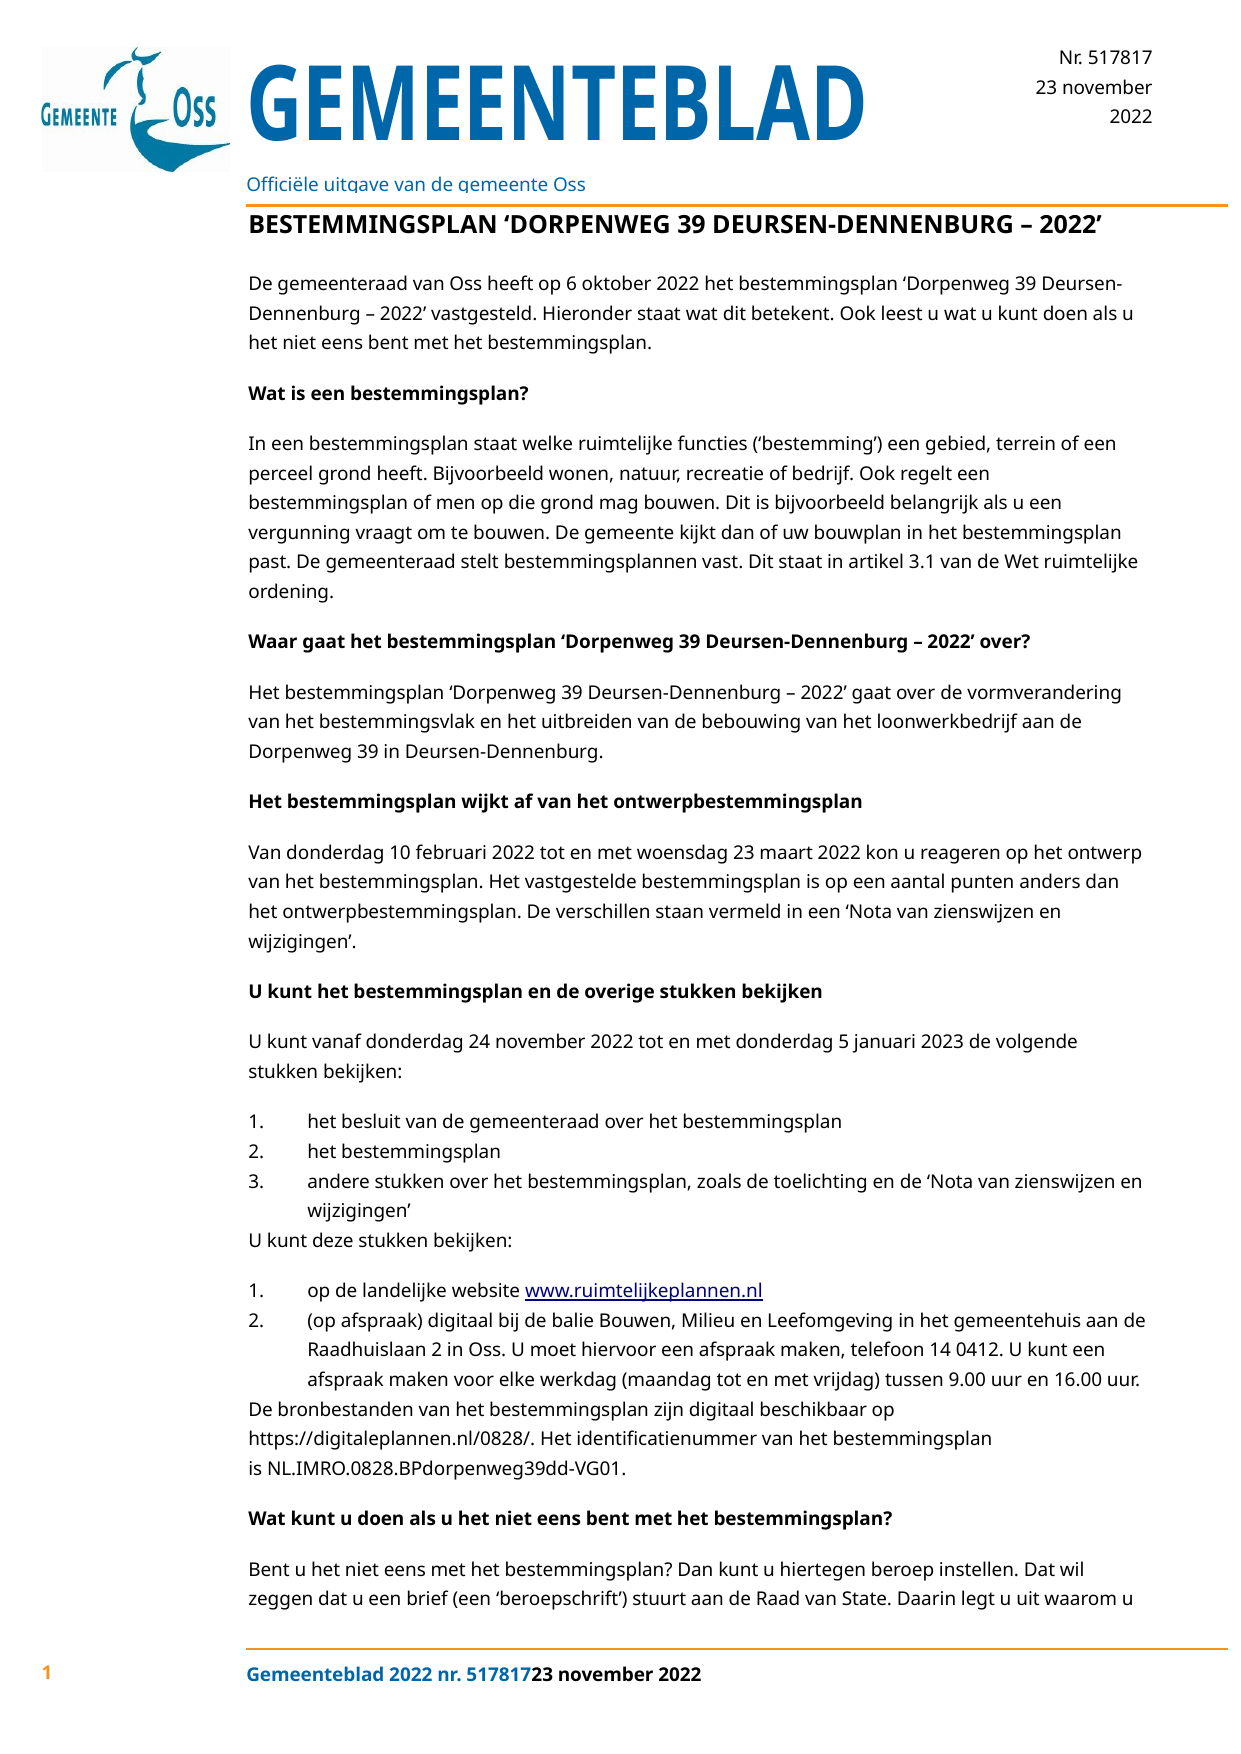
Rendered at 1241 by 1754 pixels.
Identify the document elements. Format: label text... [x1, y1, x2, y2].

text In een bestemmingsplan staat welke ruimtelijke functies (‘bestemming’) een gebied, terrein of een perceel grond heeft. Bijvoorbeeld wonen, natuur, recreatie of bedrijf. Ook regelt een bestemmingsplan of men op die grond mag bouwen. Dit is bijvoorbeeld belangrijk als u een vergunning vraagt om te bouwen. De gemeente kijkt dan of uw bouwplan in het bestemmingsplan past. De gemeenteraad stelt bestemmingsplannen vast. Dit staat in artikel 3.1 van de Wet ruimtelijke ordening. [248, 430, 1152, 604]
text Wat is een bestemmingsplan? [248, 380, 1152, 406]
text U kunt deze stukken bekijken: [248, 1227, 1152, 1253]
picture [41, 47, 231, 172]
list (op afspraak) digitaal bij de balie Bouwen, Milieu en Leefomgeving in het gemeentehuis aan de Raadhuislaan 2 in Oss. U moet hiervoor een afspraak maken, telefoon 14 0412. U kunt een afspraak maken voor elke werkdag (maandag tot en met vrijdag) tussen 9.00 uur en 16.00 uur. [248, 1307, 1152, 1392]
text Van donderdag 10 februari 2022 tot en met woensdag 23 maart 2022 kon u reageren op het ontwerp van het bestemmingsplan. Het vastgestelde bestemmingsplan is op een aantal punten anders dan het ontwerpbestemmingsplan. De verschillen staan vermeld in een ‘Nota van zienswijzen en wijzigingen’. [248, 839, 1152, 953]
list op de landelijke website www.ruimtelijkeplannen.nl [248, 1277, 1152, 1303]
list andere stukken over het bestemmingsplan, zoals de toelichting en de ‘Nota van zienswijzen en wijzigingen’ [248, 1168, 1152, 1223]
text Waar gaat het bestemmingsplan ‘Dorpenweg 39 Deursen-Dennenburg – 2022’ over? [248, 629, 1152, 654]
text Bent u het niet eens met het bestemmingsplan? Dan kunt u hiertegen beroep instellen. Dat wil zeggen dat u een brief (een ‘beroepschrift’) stuurt aan de Raad van State. Daarin legt u uit waarom u [248, 1556, 1152, 1611]
text U kunt vanaf donderdag 24 november 2022 tot en met donderdag 5 januari 2023 de volgende stukken bekijken: [248, 1029, 1152, 1084]
text De gemeenteraad van Oss heeft op 6 oktober 2022 het bestemmingsplan ‘Dorpenweg 39 Deursen-Dennenburg – 2022’ vastgesteld. Hieronder staat wat dit betekent. Ook leest u wat u kunt doen als u het niet eens bent met het bestemmingsplan. [248, 270, 1152, 355]
text Het bestemmingsplan wijkt af van het ontwerpbestemmingsplan [248, 789, 1152, 814]
list het besluit van de gemeenteraad over het bestemmingsplan [248, 1109, 1152, 1134]
text De bronbestanden van het bestemmingsplan zijn digitaal beschikbaar op https://digitaleplannen.nl/0828/. Het identificatienummer van het bestemmingsplan is NL.IMRO.0828.BPdorpenweg39dd-VG01. [248, 1396, 1152, 1481]
list het bestemmingsplan [248, 1138, 1152, 1164]
text Wat kunt u doen als u het niet eens bent met het bestemmingsplan? [248, 1505, 1152, 1531]
text U kunt het bestemmingsplan en de overige stukken bekijken [248, 978, 1152, 1004]
text BESTEMMINGSPLAN ‘DORPENWEG 39 DEURSEN-DENNENBURG – 2022’ [248, 207, 1152, 241]
text Het bestemmingsplan ‘Dorpenweg 39 Deursen-Dennenburg – 2022’ gaat over de vormverandering van het bestemmingsvlak en het uitbreiden van de bebouwing van het loonwerkbedrijf aan de Dorpenweg 39 in Deursen-Dennenburg. [248, 679, 1152, 764]
